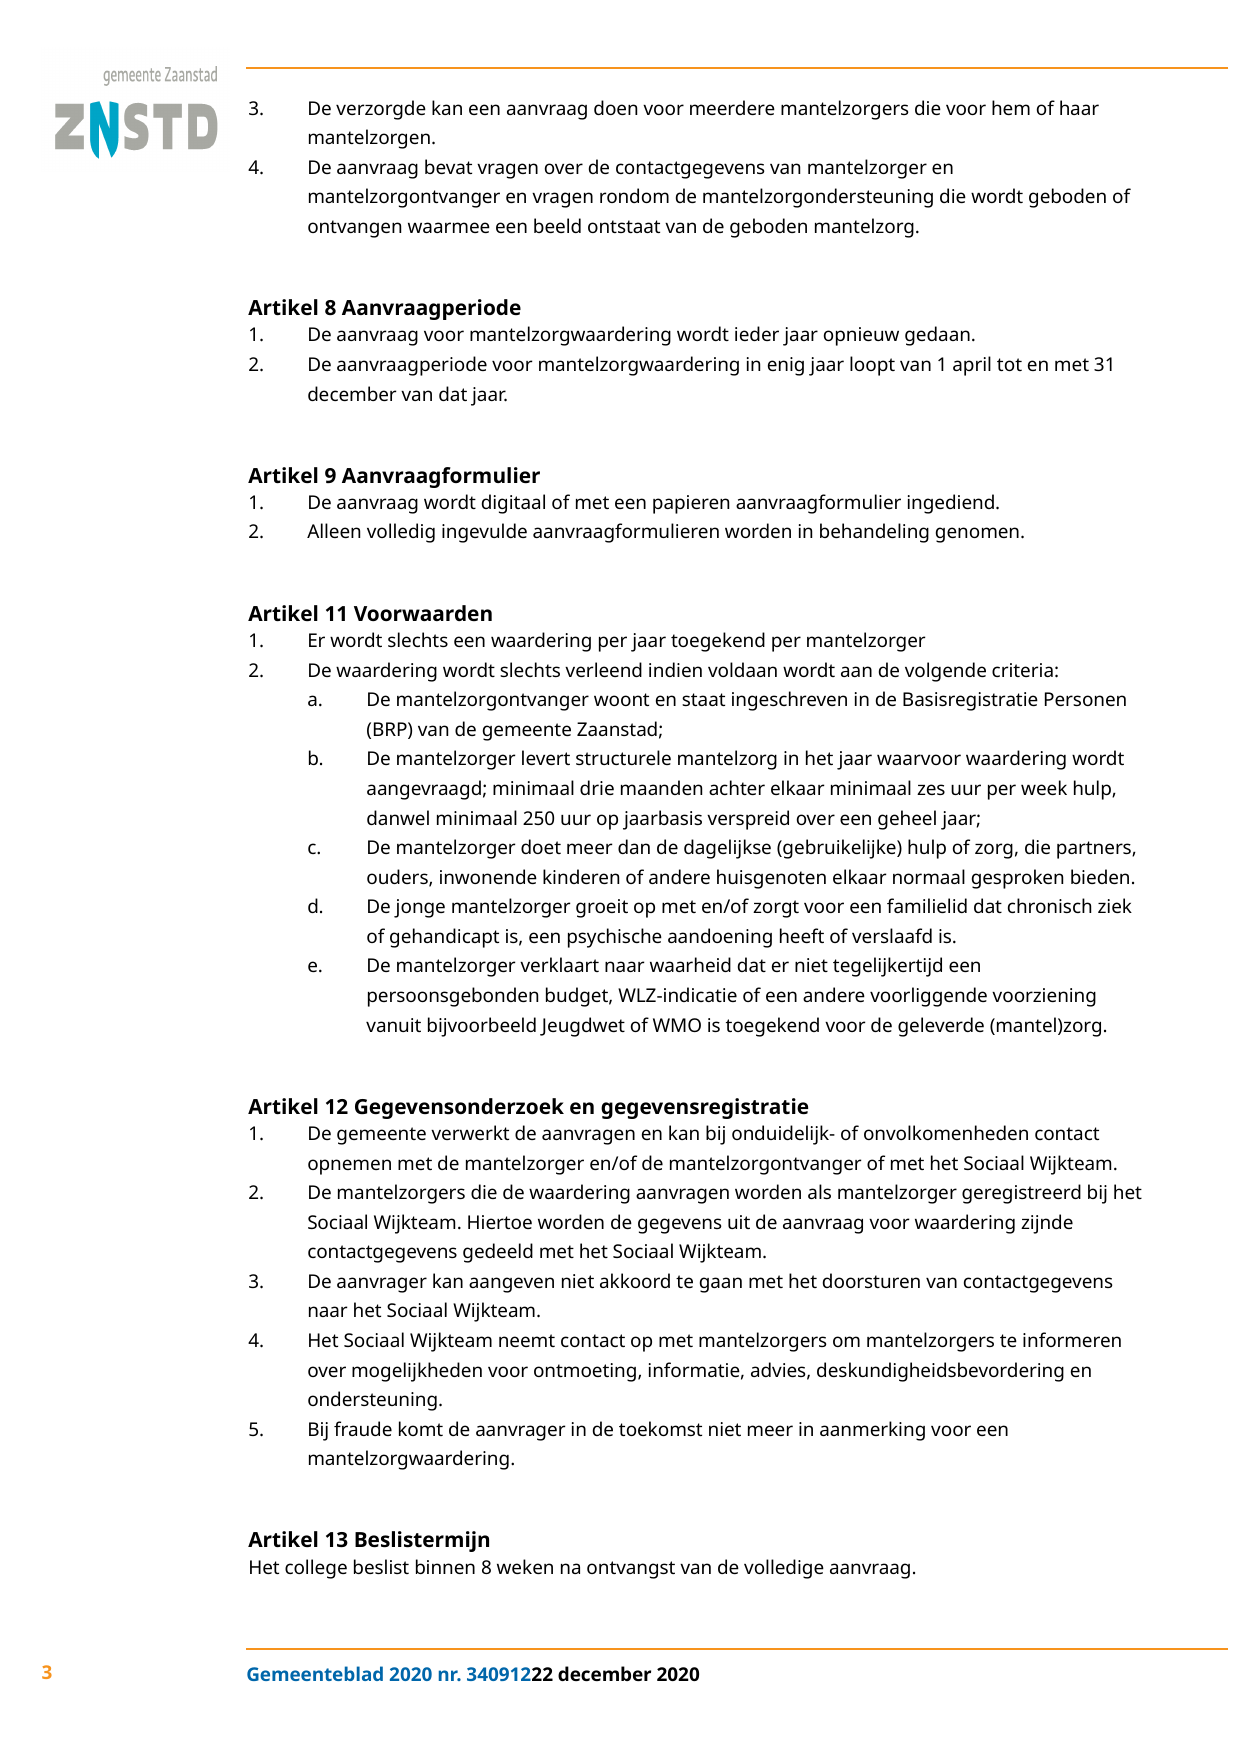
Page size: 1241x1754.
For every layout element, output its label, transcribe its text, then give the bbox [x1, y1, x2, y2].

text Artikel 11 Voorwaarden [248, 599, 1152, 627]
list Alleen volledig ingevulde aanvraagformulieren worden in behandeling genomen. [248, 519, 1152, 544]
list De aanvraagperiode voor mantelzorgwaardering in enig jaar loopt van 1 april tot en met 31 december van dat jaar. [248, 351, 1152, 406]
list De aanvraag bevat vragen over de contactgegevens van mantelzorger en mantelzorgontvanger en vragen rondom de mantelzorgondersteuning die wordt geboden of ontvangen waarmee een beeld ontstaat van de geboden mantelzorg. [248, 154, 1152, 239]
text Het college beslist binnen 8 weken na ontvangst van de volledige aanvraag. [248, 1554, 1152, 1580]
list De verzorgde kan een aanvraag doen voor meerdere mantelzorgers die voor hem of haar mantelzorgen. [248, 95, 1152, 150]
text Artikel 12 Gegevensonderzoek en gegevensregistratie [248, 1092, 1152, 1120]
list De mantelzorger verklaart naar waarheid dat er niet tegelijkertijd een persoonsgebonden budget, WLZ-indicatie of een andere voorliggende voorziening vanuit bijvoorbeeld Jeugdwet of WMO is toegekend voor de geleverde (mantel)zorg. [307, 953, 1152, 1037]
list De aanvrager kan aangeven niet akkoord te gaan met het doorsturen van contactgegevens naar het Sociaal Wijkteam. [248, 1268, 1152, 1323]
list De mantelzorger doet meer dan de dagelijkse (gebruikelijke) hulp of zorg, die partners, ouders, inwonende kinderen of andere huisgenoten elkaar normaal gesproken bieden. [307, 834, 1152, 889]
list Bij fraude komt de aanvrager in de toekomst niet meer in aanmerking voor een mantelzorgwaardering. [248, 1416, 1152, 1471]
text Artikel 8 Aanvraagperiode [248, 293, 1152, 322]
text Artikel 13 Beslistermijn [248, 1526, 1152, 1554]
list Het Sociaal Wijkteam neemt contact op met mantelzorgers om mantelzorgers te informeren over mogelijkheden voor ontmoeting, informatie, advies, deskundigheidsbevordering en ondersteuning. [248, 1327, 1152, 1412]
list De gemeente verwerkt de aanvragen en kan bij onduidelijk- of onvolkomenheden contact opnemen met de mantelzorger en/of de mantelzorgontvanger of met het Sociaal Wijkteam. [248, 1120, 1152, 1176]
list De waardering wordt slechts verleend indien voldaan wordt aan de volgende criteria: [248, 657, 1152, 682]
list De jonge mantelzorger groeit op met en/of zorgt voor een familielid dat chronisch ziek of gehandicapt is, een psychische aandoening heeft of verslaafd is. [307, 893, 1152, 949]
picture [41, 47, 231, 172]
list De aanvraag voor mantelzorgwaardering wordt ieder jaar opnieuw gedaan. [248, 322, 1152, 347]
list De aanvraag wordt digitaal of met een papieren aanvraagformulier ingediend. [248, 489, 1152, 515]
list Er wordt slechts een waardering per jaar toegekend per mantelzorger [248, 627, 1152, 653]
list De mantelzorgontvanger woont en staat ingeschreven in de Basisregistratie Personen (BRP) van de gemeente Zaanstad; [307, 686, 1152, 742]
list De mantelzorger levert structurele mantelzorg in het jaar waarvoor waardering wordt aangevraagd; minimaal drie maanden achter elkaar minimaal zes uur per week hulp, danwel minimaal 250 uur op jaarbasis verspreid over een geheel jaar; [307, 746, 1152, 830]
list De mantelzorgers die de waardering aanvragen worden als mantelzorger geregistreerd bij het Sociaal Wijkteam. Hiertoe worden de gegevens uit de aanvraag voor waardering zijnde contactgegevens gedeeld met het Sociaal Wijkteam. [248, 1179, 1152, 1264]
text Artikel 9 Aanvraagformulier [248, 461, 1152, 489]
